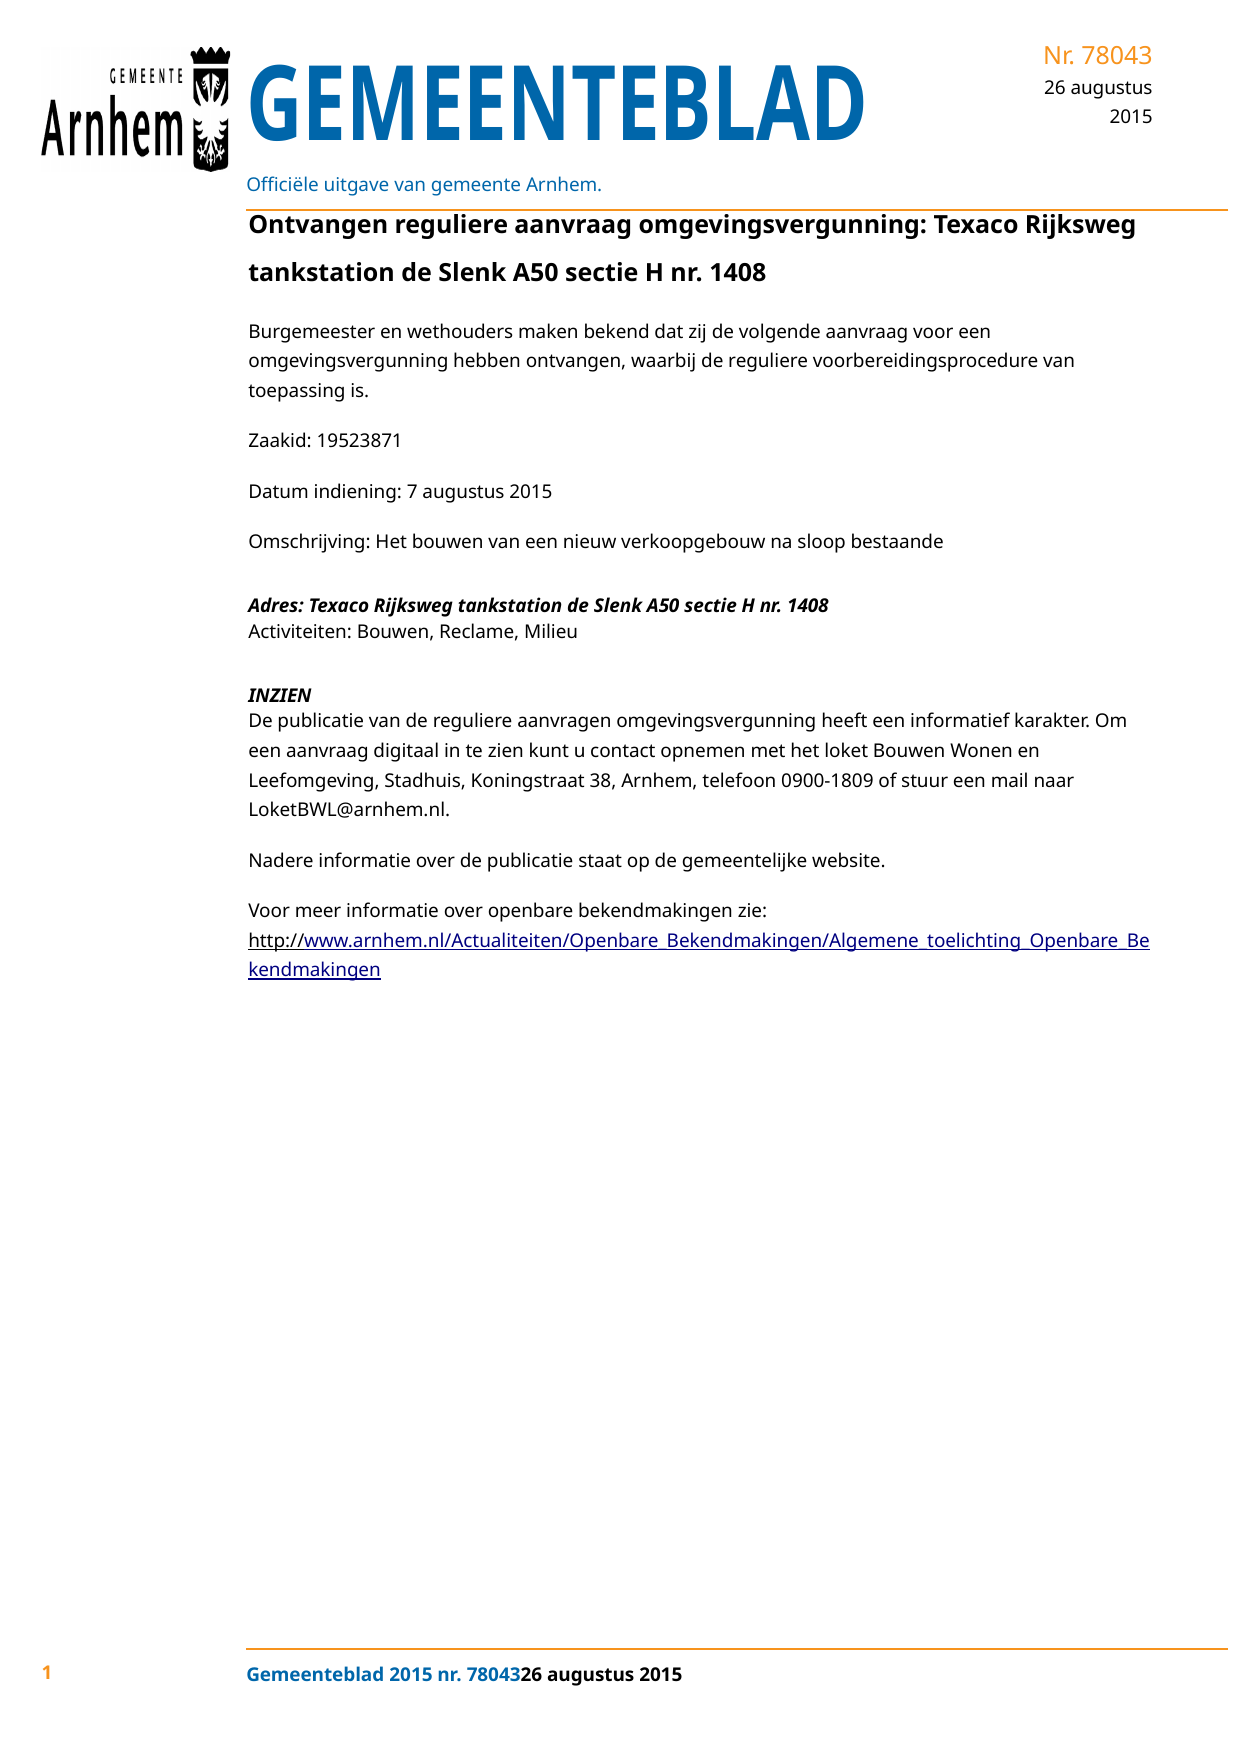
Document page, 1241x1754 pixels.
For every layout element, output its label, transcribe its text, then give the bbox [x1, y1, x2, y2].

text De publicatie van de reguliere aanvragen omgevingsvergunning heeft een informatief karakter. Om een aanvraag digitaal in te zien kunt u contact opnemen met het loket Bouwen Wonen en Leefomgeving, Stadhuis, Koningstraat 38, Arnhem, telefoon 0900-1809 of stuur een mail naar LoketBWL@arnhem.nl. [248, 708, 1152, 822]
text Zaakid: 19523871 [248, 427, 1152, 453]
text Datum indiening: 7 augustus 2015 [248, 478, 1152, 504]
text Omschrijving: Het bouwen van een nieuw verkoopgebouw na sloop bestaande [248, 528, 1152, 554]
text Burgemeester en wethouders maken bekend dat zij de volgende aanvraag voor een omgevingsvergunning hebben ontvangen, waarbij de reguliere voorbereidingsprocedure van toepassing is. [248, 318, 1152, 403]
text Activiteiten: Bouwen, Reclame, Milieu [248, 618, 1152, 644]
text Ontvangen reguliere aanvraag omgevingsvergunning: Texaco Rijksweg tankstation de Slenk A50 sectie H nr. 1408 [248, 211, 1152, 288]
text Adres: Texaco Rijksweg tankstation de Slenk A50 sectie H nr. 1408 [248, 592, 1152, 618]
text INZIEN [248, 682, 1152, 708]
text Voor meer informatie over openbare bekendmakingen zie: http://www.arnhem.nl/Actualiteiten/Openbare_Bekendmakingen/Algemene_toelichting_Openbare_Bekendmakingen [248, 897, 1152, 982]
picture [41, 47, 231, 172]
text Nadere informatie over de publicatie staat op de gemeentelijke website. [248, 847, 1152, 873]
